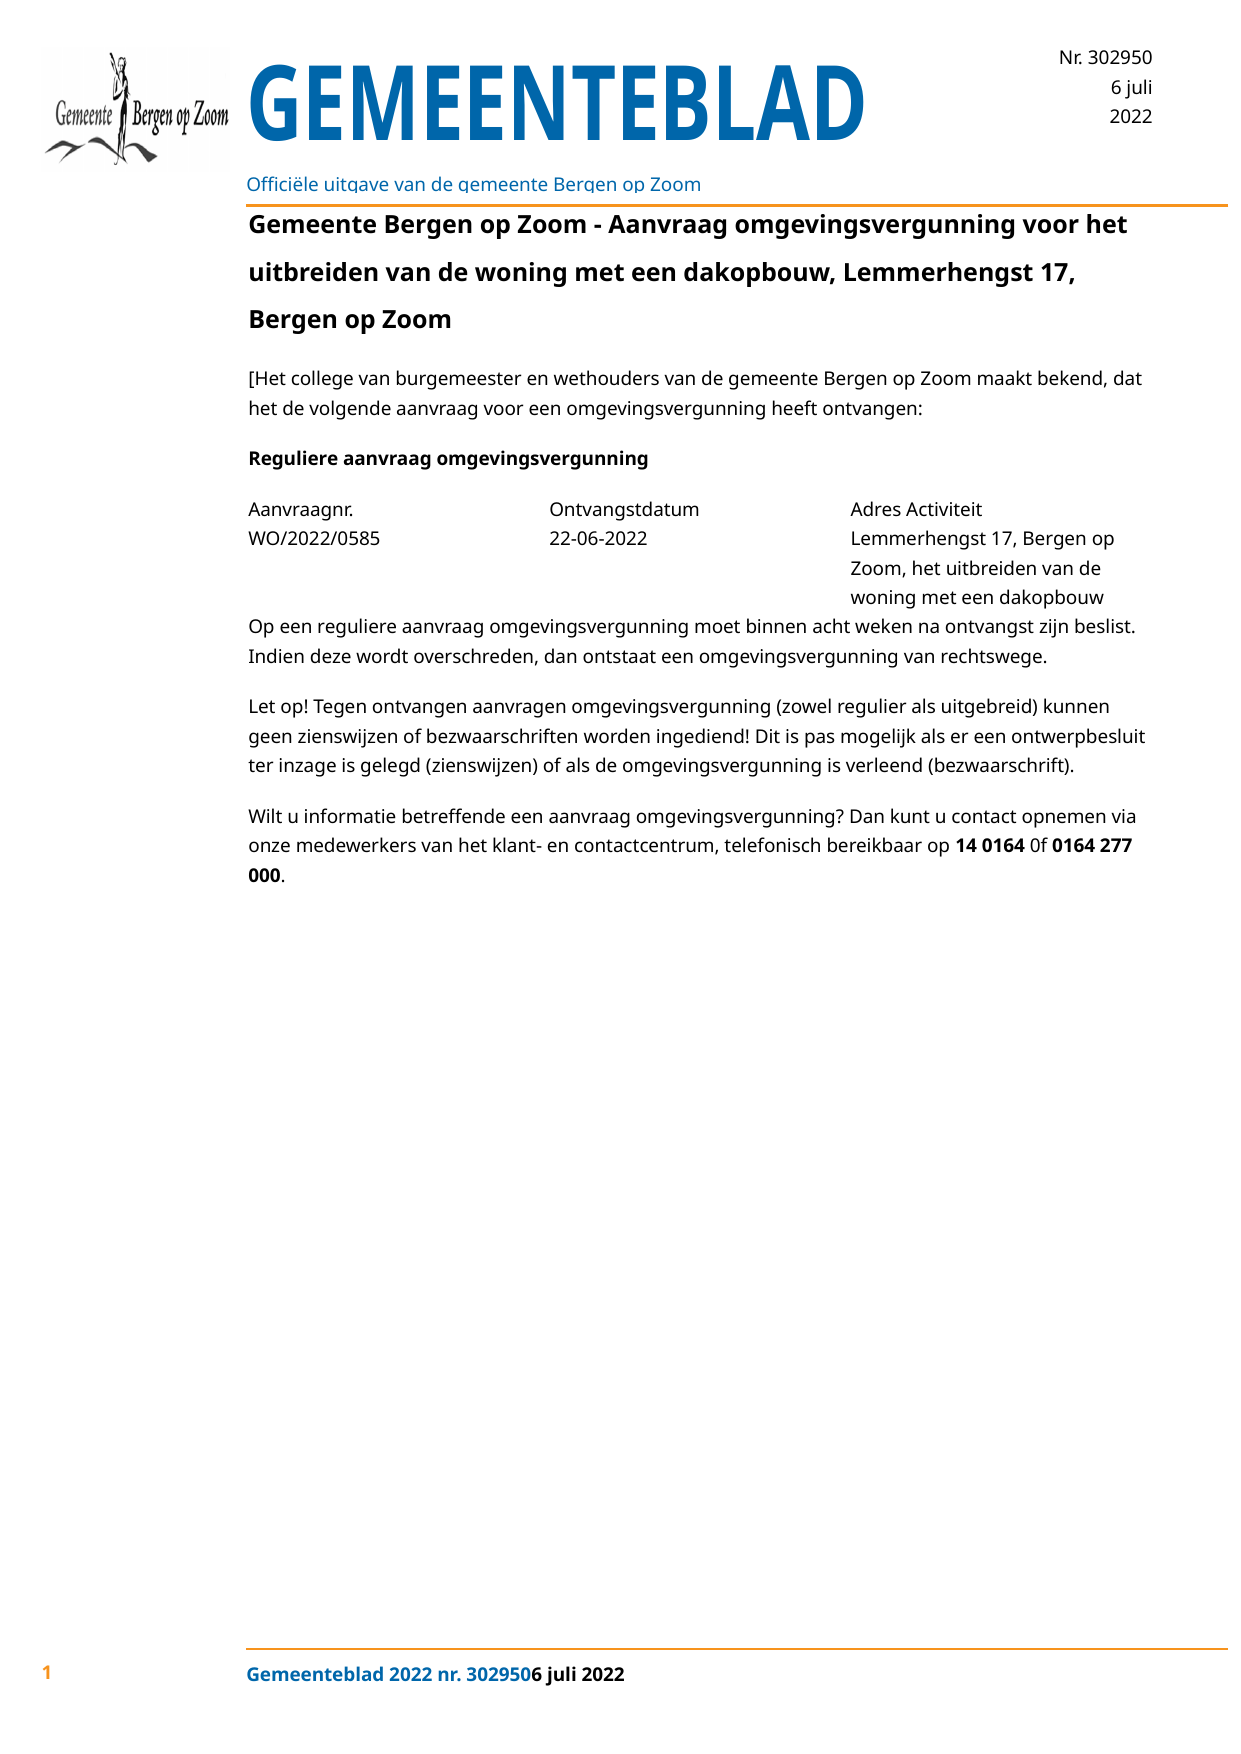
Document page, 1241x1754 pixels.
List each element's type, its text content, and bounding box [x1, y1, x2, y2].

table_header Lemmerhengst 17, Bergen op Zoom, het uitbreiden van de woning met een dakopbouw [850, 525, 1152, 610]
text [Het college van burgemeester en wethouders van de gemeente Bergen op Zoom maakt bekend, dat het de volgende aanvraag voor een omgevingsvergunning heeft ontvangen: [248, 366, 1152, 421]
table_header Ontvangstdatum [549, 496, 850, 522]
text Reguliere aanvraag omgevingsvergunning [248, 446, 1152, 471]
table_header Adres Activiteit [850, 496, 1152, 522]
text Let op! Tegen ontvangen aanvragen omgevingsvergunning (zowel regulier als uitgebreid) kunnen geen zienswijzen of bezwaarschriften worden ingediend! Dit is pas mogelijk als er een ontwerpbesluit ter inzage is gelegd (zienswijzen) of als de omgevingsvergunning is verleend (bezwaarschrift). [248, 693, 1152, 778]
text Gemeente Bergen op Zoom - Aanvraag omgevingsvergunning voor het uitbreiden van de woning met een dakopbouw, Lemmerhengst 17, Bergen op Zoom [248, 207, 1152, 336]
text Wilt u informatie betreffende een aanvraag omgevingsvergunning? Dan kunt u contact opnemen via onze medewerkers van het klant- en contactcentrum, telefonisch bereikbaar op 14 0164 0f 0164 277 000. [248, 803, 1152, 888]
table_header 22-06-2022 [549, 525, 850, 610]
text Op een reguliere aanvraag omgevingsvergunning moet binnen acht weken na ontvangst zijn beslist. Indien deze wordt overschreden, dan ontstaat een omgevingsvergunning van rechtswege. [248, 613, 1152, 668]
table_header WO/2022/0585 [248, 525, 549, 610]
table_header Aanvraagnr. [248, 496, 549, 522]
picture [41, 47, 231, 172]
